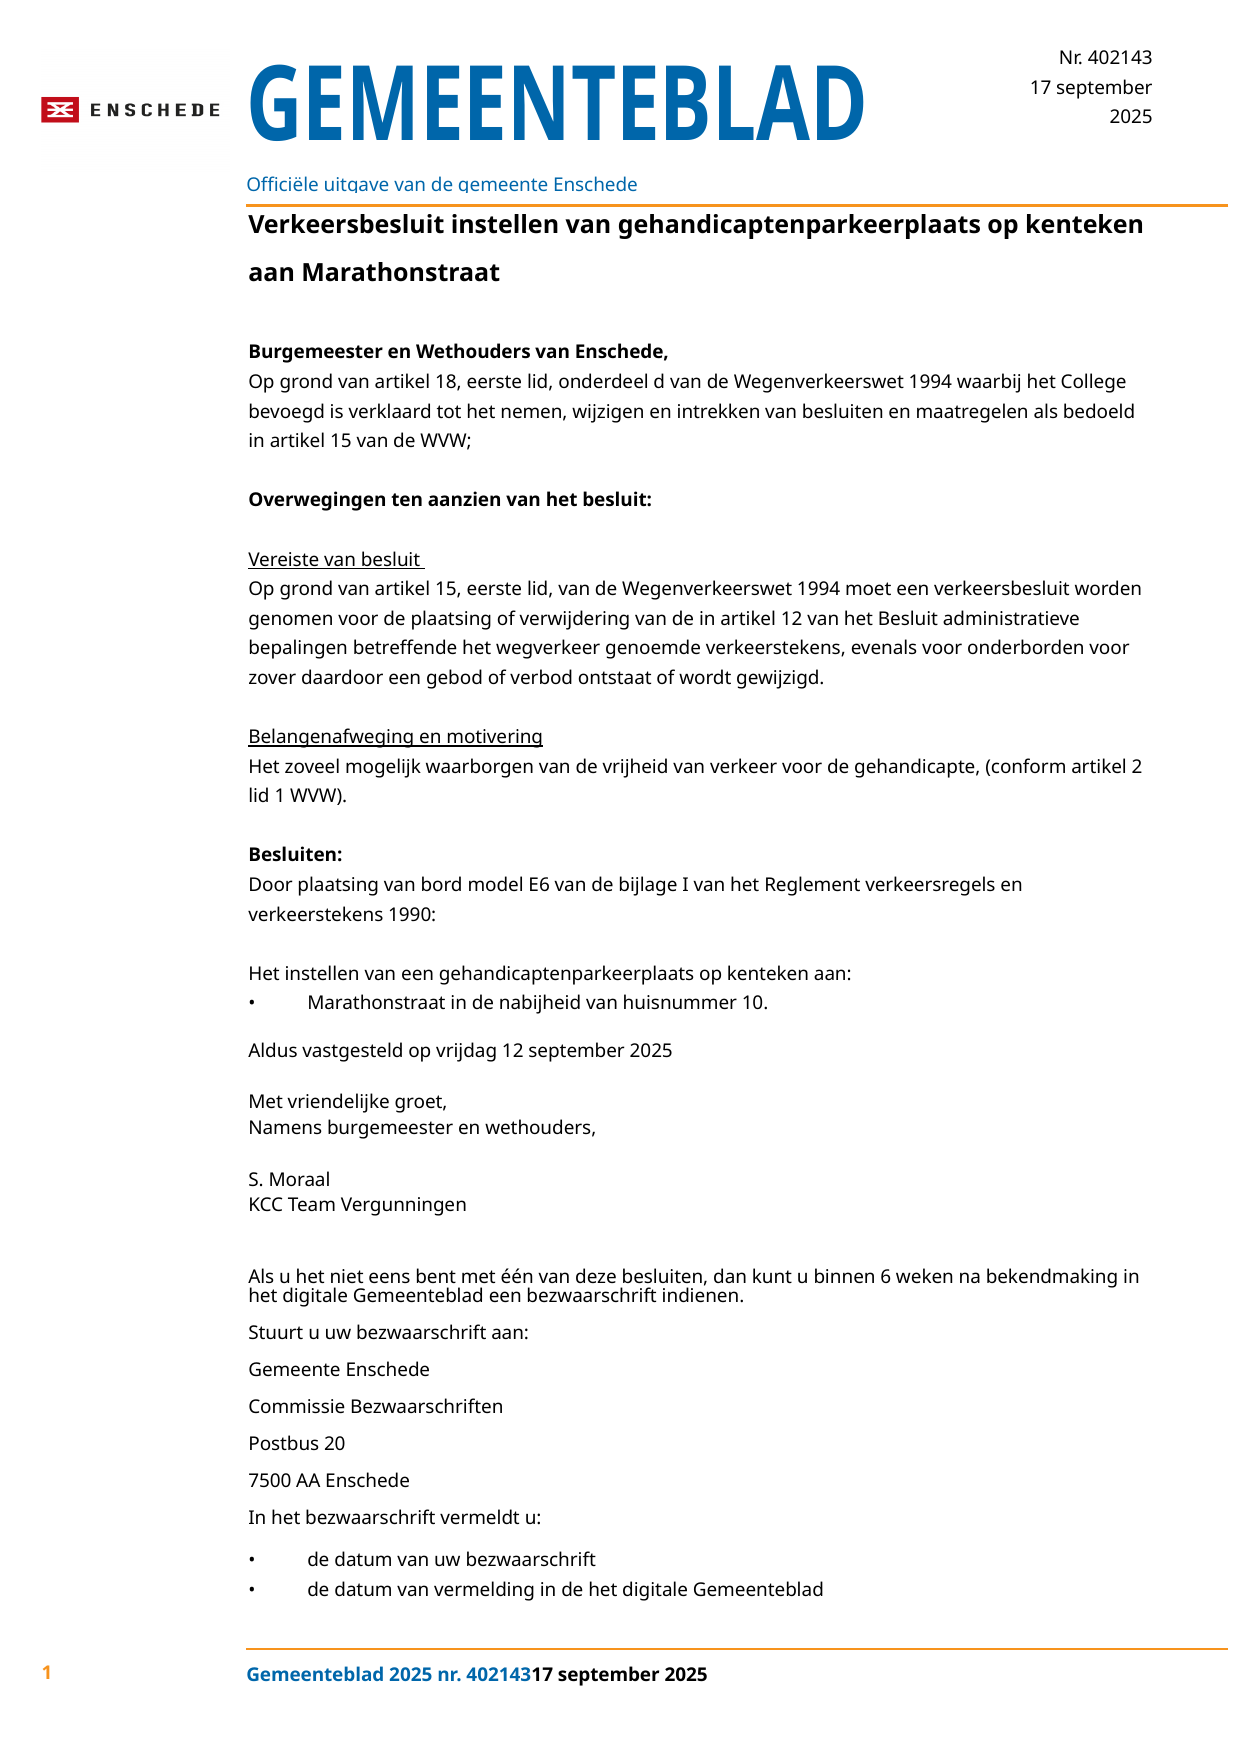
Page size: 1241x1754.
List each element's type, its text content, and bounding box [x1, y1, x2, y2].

text 7500 AA Enschede [248, 1472, 1152, 1491]
text Het instellen van een gehandicaptenparkeerplaats op kenteken aan: [248, 960, 1152, 986]
text Commissie Bezwaarschriften [248, 1398, 1152, 1417]
picture [41, 47, 231, 172]
text Op grond van artikel 18, eerste lid, onderdeel d van de Wegenverkeerswet 1994 waarbij het College bevoegd is verklaard tot het nemen, wijzigen en intrekken van besluiten en maatregelen als bedoeld in artikel 15 van de WVW; [248, 368, 1152, 453]
list de datum van vermelding in de het digitale Gemeenteblad [248, 1576, 1152, 1601]
text Aldus vastgesteld op vrijdag 12 september 2025 [248, 1037, 1152, 1063]
text S. Moraal [248, 1166, 1152, 1192]
text Besluiten: [248, 842, 1152, 867]
text Vereiste van besluit [248, 546, 1152, 571]
text Als u het niet eens bent met één van deze besluiten, dan kunt u binnen 6 weken na bekendmaking in het digitale Gemeenteblad een bezwaarschrift indienen. [248, 1268, 1152, 1307]
text Burgemeester en Wethouders van Enschede, [248, 339, 1152, 364]
text Stuurt u uw bezwaarschrift aan: [248, 1324, 1152, 1343]
text Verkeersbesluit instellen van gehandicaptenparkeerplaats op kenteken aan Marathonstraat [248, 207, 1152, 288]
text Door plaatsing van bord model E6 van de bijlage I van het Reglement verkeersregels en verkeerstekens 1990: [248, 871, 1152, 926]
text Overwegingen ten aanzien van het besluit: [248, 487, 1152, 512]
text Met vriendelijke groet, [248, 1089, 1152, 1114]
text In het bezwaarschrift vermeldt u: [248, 1509, 1152, 1528]
text Gemeente Enschede [248, 1361, 1152, 1381]
text Postbus 20 [248, 1435, 1152, 1454]
list de datum van uw bezwaarschrift [248, 1546, 1152, 1572]
list Marathonstraat in de nabijheid van huisnummer 10. [248, 989, 1152, 1015]
text KCC Team Vergunningen [248, 1192, 1152, 1217]
text Namens burgemeester en wethouders, [248, 1114, 1152, 1140]
text Het zoveel mogelijk waarborgen van de vrijheid van verkeer voor de gehandicapte, (conform artikel 2 lid 1 WVW). [248, 753, 1152, 808]
text Op grond van artikel 15, eerste lid, van de Wegenverkeerswet 1994 moet een verkeersbesluit worden genomen voor de plaatsing of verwijdering van de in artikel 12 van het Besluit administratieve bepalingen betreffende het wegverkeer genoemde verkeerstekens, evenals voor onderborden voor zover daardoor een gebod of verbod ontstaat of wordt gewijzigd. [248, 575, 1152, 690]
text Belangenafweging en motivering [248, 723, 1152, 749]
